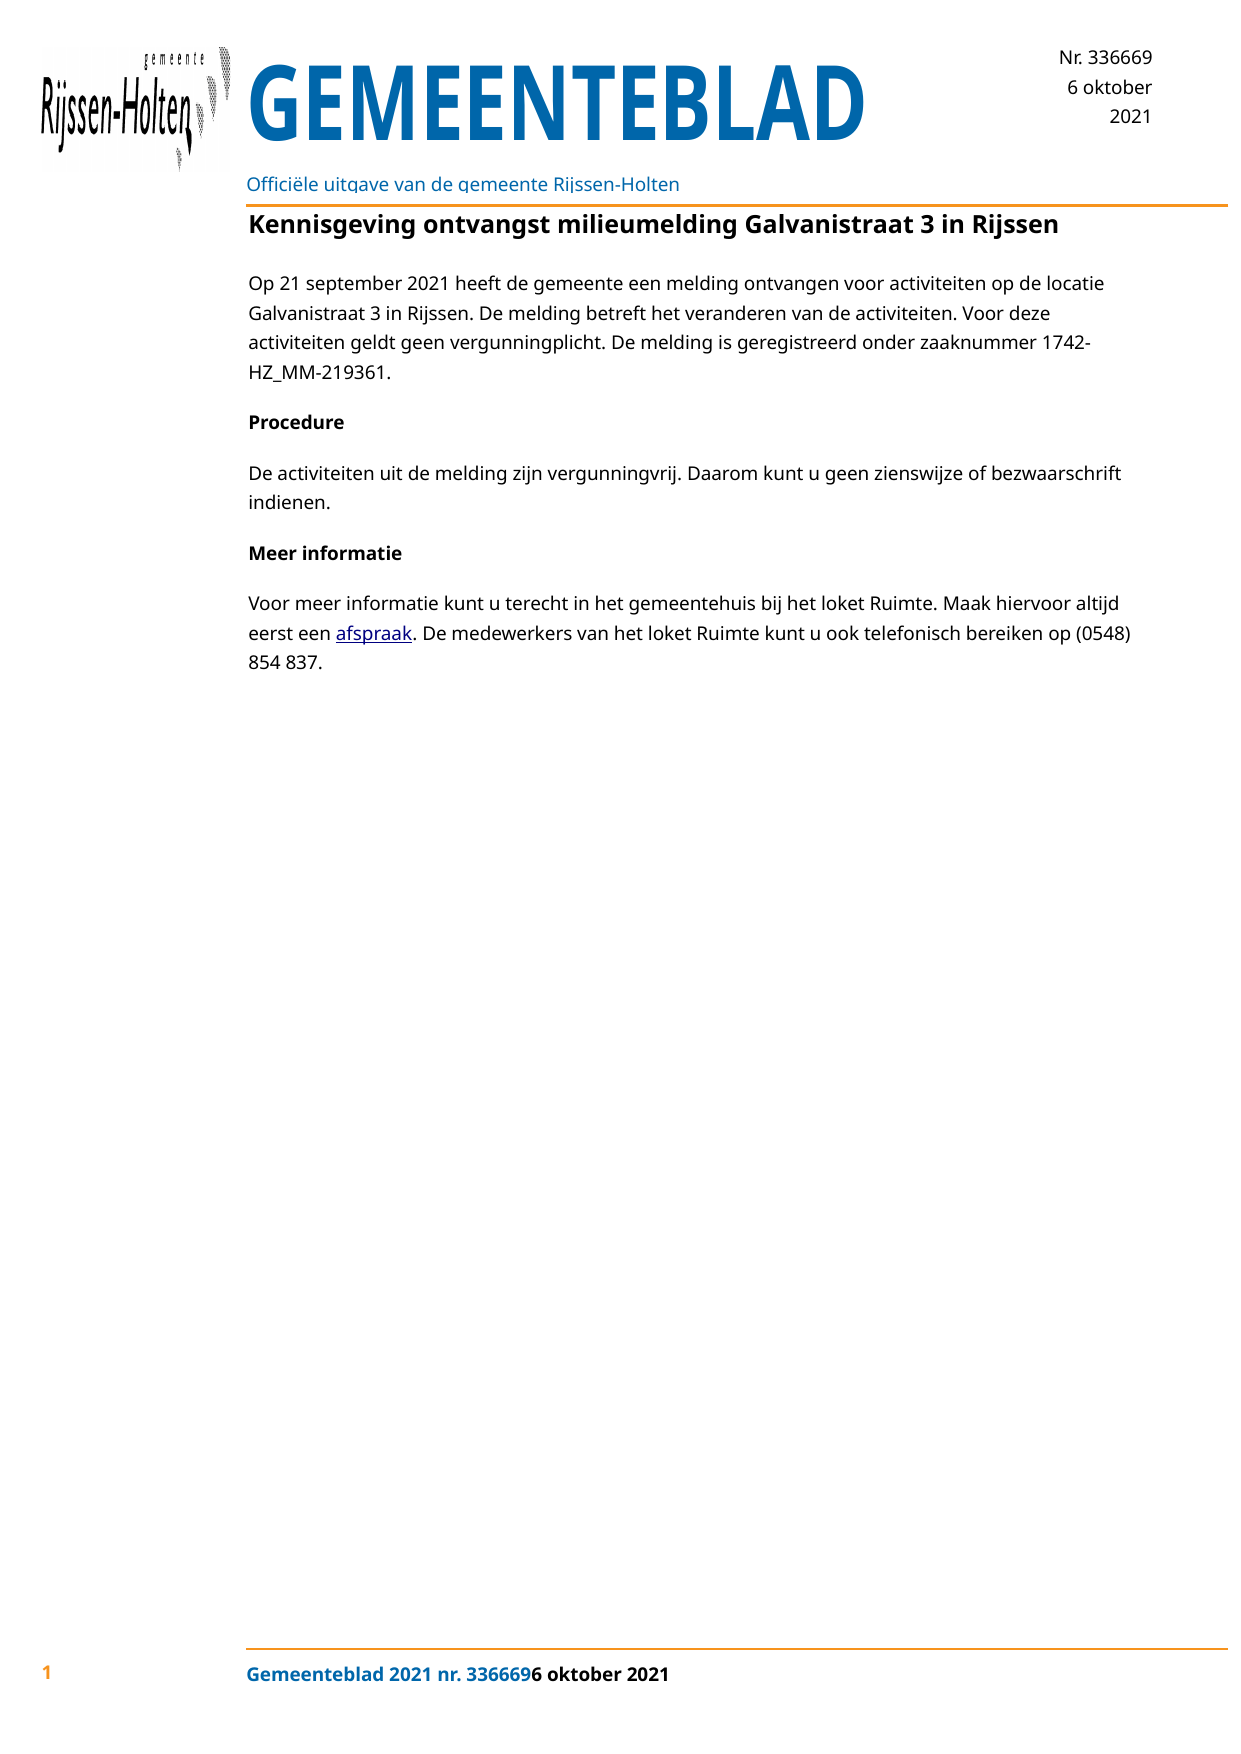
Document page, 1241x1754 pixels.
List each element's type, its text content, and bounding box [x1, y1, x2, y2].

text Voor meer informatie kunt u terecht in het gemeentehuis bij het loket Ruimte. Maak hiervoor altijd eerst een afspraak. De medewerkers van het loket Ruimte kunt u ook telefonisch bereiken op (0548) 854 837. [248, 590, 1152, 675]
text De activiteiten uit de melding zijn vergunningvrij. Daarom kunt u geen zienswijze of bezwaarschrift indienen. [248, 460, 1152, 515]
picture [41, 47, 231, 172]
text Op 21 september 2021 heeft de gemeente een melding ontvangen voor activiteiten op de locatie Galvanistraat 3 in Rijssen. De melding betreft het veranderen van de activiteiten. Voor deze activiteiten geldt geen vergunningplicht. De melding is geregistreerd onder zaaknummer 1742-HZ_MM-219361. [248, 270, 1152, 385]
text Procedure [248, 409, 1152, 435]
text Kennisgeving ontvangst milieumelding Galvanistraat 3 in Rijssen [248, 207, 1152, 241]
text Meer informatie [248, 540, 1152, 566]
